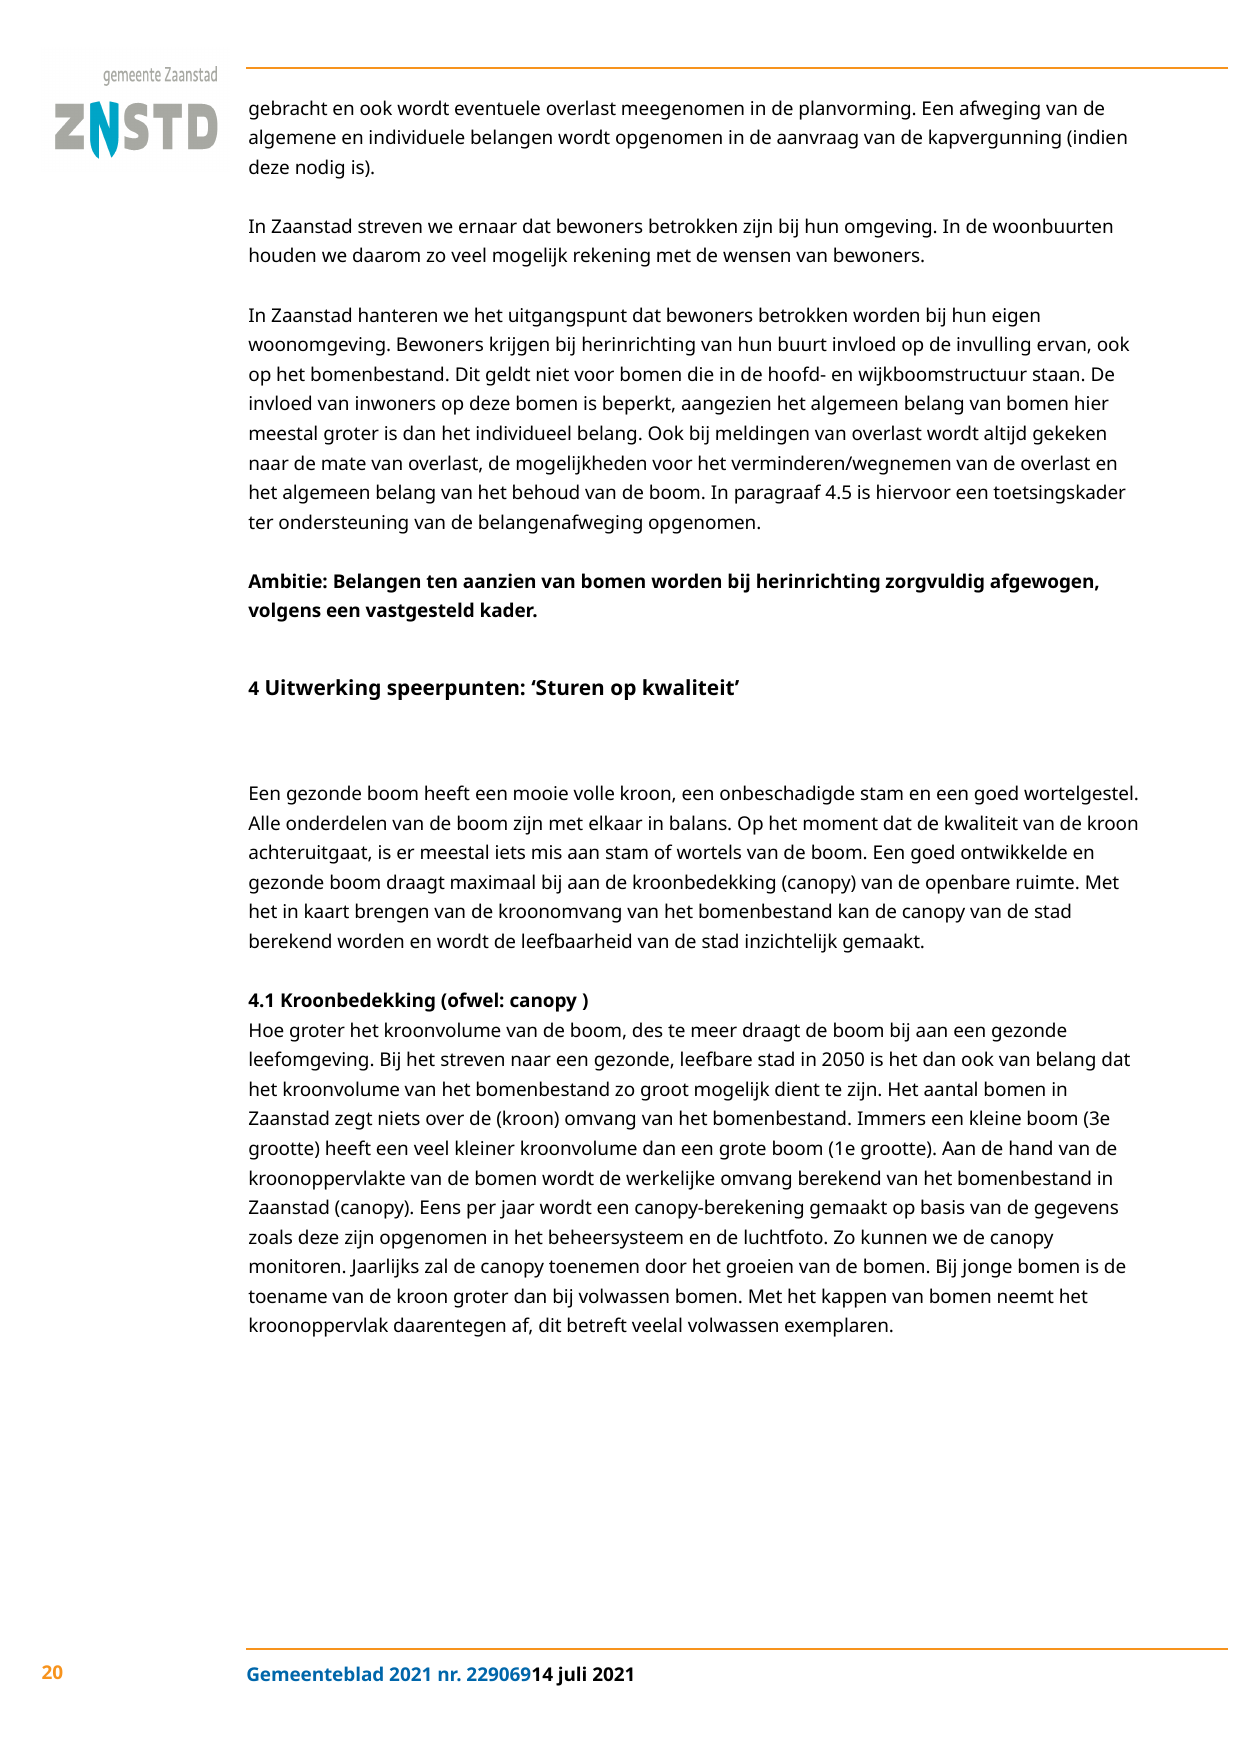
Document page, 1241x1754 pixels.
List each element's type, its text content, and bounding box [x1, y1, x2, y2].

text In Zaanstad streven we ernaar dat bewoners betrokken zijn bij hun omgeving. In de woonbuurten houden we daarom zo veel mogelijk rekening met de wensen van bewoners. [248, 213, 1152, 268]
text 4.1 Kroonbedekking (ofwel: canopy ) [248, 987, 1152, 1013]
text Ambitie: Belangen ten aanzien van bomen worden bij herinrichting zorgvuldig afgewogen, volgens een vastgesteld kader. [248, 568, 1152, 623]
text In Zaanstad hanteren we het uitgangspunt dat bewoners betrokken worden bij hun eigen woonomgeving. Bewoners krijgen bij herinrichting van hun buurt invloed op de invulling ervan, ook op het bomenbestand. Dit geldt niet voor bomen die in de hoofd- en wijkboomstructuur staan. De invloed van inwoners op deze bomen is beperkt, aangezien het algemeen belang van bomen hier meestal groter is dan het individueel belang. Ook bij meldingen van overlast wordt altijd gekeken naar de mate van overlast, de mogelijkheden voor het verminderen/wegnemen van de overlast en het algemeen belang van het behoud van de boom. In paragraaf 4.5 is hiervoor een toetsingskader ter ondersteuning van de belangenafweging opgenomen. [248, 302, 1152, 535]
text 4 Uitwerking speerpunten: ‘Sturen op kwaliteit’ [248, 673, 1152, 701]
text gebracht en ook wordt eventuele overlast meegenomen in de planvorming. Een afweging van de algemene en individuele belangen wordt opgenomen in de aanvraag van de kapvergunning (indien deze nodig is). [248, 95, 1152, 180]
picture [41, 47, 231, 172]
text Hoe groter het kroonvolume van de boom, des te meer draagt de boom bij aan een gezonde leefomgeving. Bij het streven naar een gezonde, leefbare stad in 2050 is het dan ook van belang dat het kroonvolume van het bomenbestand zo groot mogelijk dient te zijn. Het aantal bomen in Zaanstad zegt niets over de (kroon) omvang van het bomenbestand. Immers een kleine boom (3e grootte) heeft een veel kleiner kroonvolume dan een grote boom (1e grootte). Aan de hand van de kroonoppervlakte van de bomen wordt de werkelijke omvang berekend van het bomenbestand in Zaanstad (canopy). Eens per jaar wordt een canopy-berekening gemaakt op basis van de gegevens zoals deze zijn opgenomen in het beheersysteem en de luchtfoto. Zo kunnen we de canopy monitoren. Jaarlijks zal de canopy toenemen door het groeien van de bomen. Bij jonge bomen is de toename van de kroon groter dan bij volwassen bomen. Met het kappen van bomen neemt het kroonoppervlak daarentegen af, dit betreft veelal volwassen exemplaren. [248, 1017, 1152, 1338]
text Een gezonde boom heeft een mooie volle kroon, een onbeschadigde stam en een goed wortelgestel. Alle onderdelen van de boom zijn met elkaar in balans. Op het moment dat de kwaliteit van de kroon achteruitgaat, is er meestal iets mis aan stam of wortels van de boom. Een goed ontwikkelde en gezonde boom draagt maximaal bij aan de kroonbedekking (canopy) van de openbare ruimte. Met het in kaart brengen van de kroonomvang van het bomenbestand kan de canopy van de stad berekend worden en wordt de leefbaarheid van de stad inzichtelijk gemaakt. [248, 780, 1152, 954]
